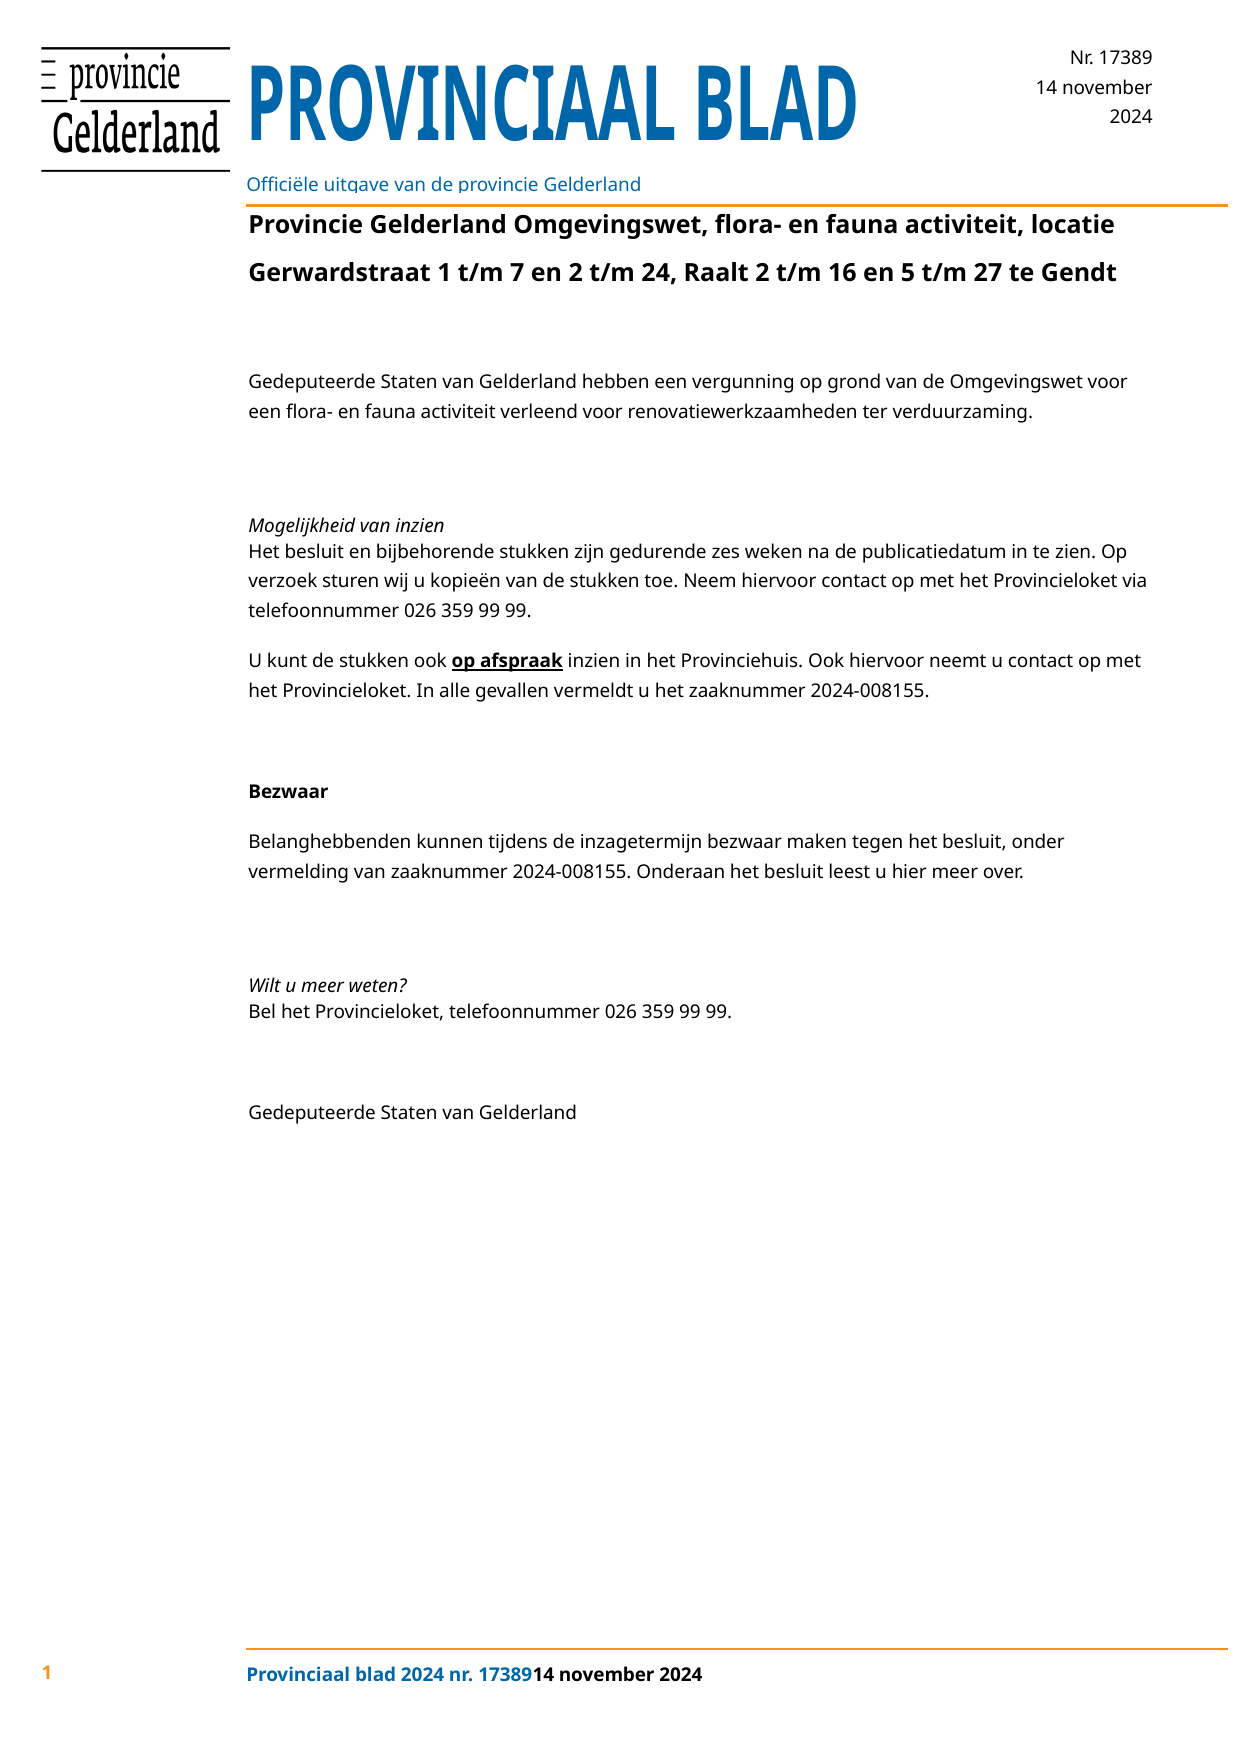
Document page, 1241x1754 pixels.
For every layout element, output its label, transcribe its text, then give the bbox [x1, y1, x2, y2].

text U kunt de stukken ook op afspraak inzien in het Provinciehuis. Ook hiervoor neemt u contact op met het Provincieloket. In alle gevallen vermeldt u het zaaknummer 2024-008155. [248, 648, 1152, 703]
text Bezwaar [248, 778, 1152, 804]
text Het besluit en bijbehorende stukken zijn gedurende zes weken na de publicatiedatum in te zien. Op verzoek sturen wij u kopieën van de stukken toe. Neem hiervoor contact op met het Provincieloket via telefoonnummer 026 359 99 99. [248, 538, 1152, 623]
text Provincie Gelderland Omgevingswet, flora- en fauna activiteit, locatie Gerwardstraat 1 t/m 7 en 2 t/m 24, Raalt 2 t/m 16 en 5 t/m 27 te Gendt [248, 207, 1152, 288]
text Gedeputeerde Staten van Gelderland hebben een vergunning op grond van de Omgevingswet voor een flora- en fauna activiteit verleend voor renovatiewerkzaamheden ter verduurzaming. [248, 368, 1152, 424]
text Belanghebbenden kunnen tijdens de inzagetermijn bezwaar maken tegen het besluit, onder vermelding van zaaknummer 2024-008155. Onderaan het besluit leest u hier meer over. [248, 828, 1152, 884]
text Gedeputeerde Staten van Gelderland [248, 1099, 1152, 1125]
text Mogelijkheid van inzien [248, 512, 1152, 538]
picture [41, 47, 231, 172]
text Wilt u meer weten? [248, 972, 1152, 998]
text Bel het Provincieloket, telefoonnummer 026 359 99 99. [248, 998, 1152, 1024]
